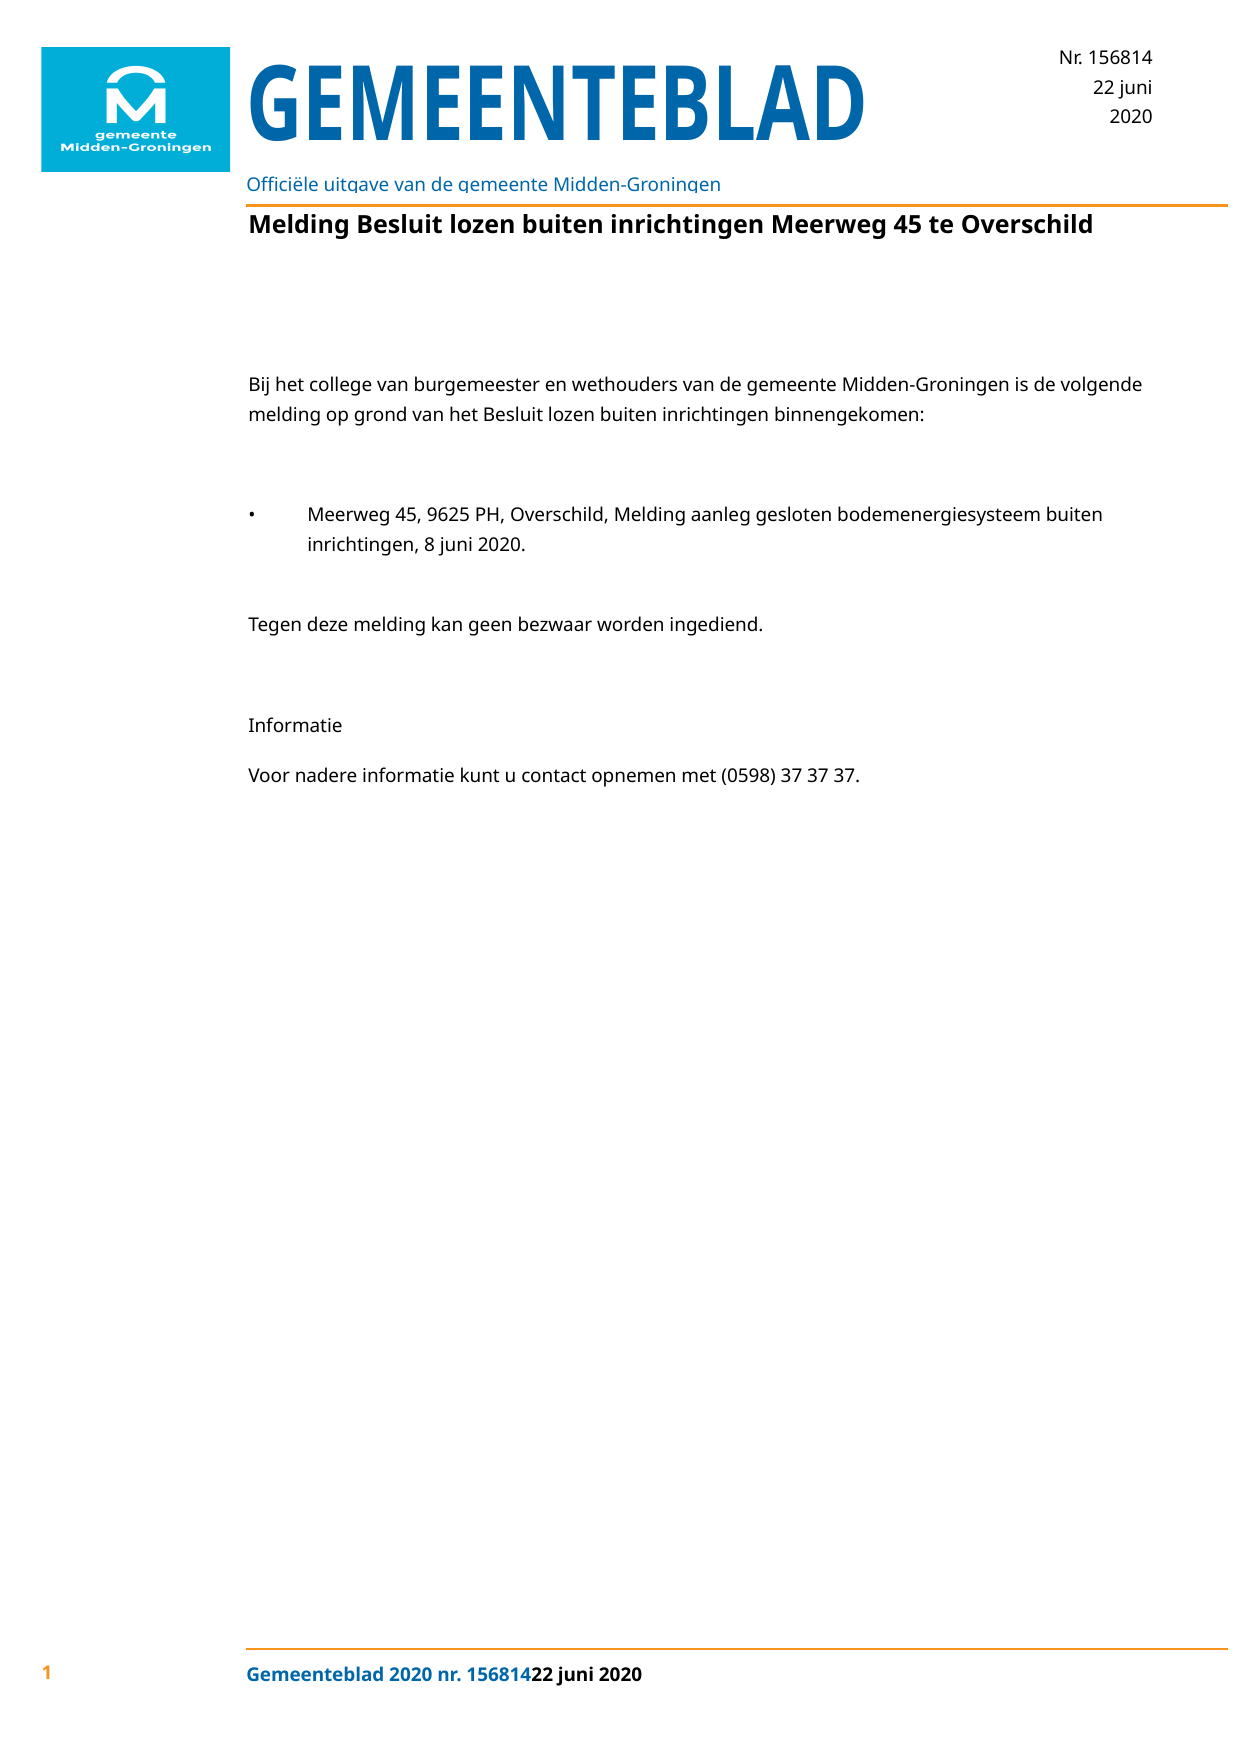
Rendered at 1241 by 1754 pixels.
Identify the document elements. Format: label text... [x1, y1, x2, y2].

list Meerweg 45, 9625 PH, Overschild, Melding aanleg gesloten bodemenergiesysteem buiten inrichtingen, 8 juni 2020. [248, 502, 1152, 557]
text Tegen deze melding kan geen bezwaar worden ingediend. [248, 611, 1152, 637]
picture [108, 66, 164, 82]
text Bij het college van burgemeester en wethouders van de gemeente Midden-Groningen is de volgende melding op grond van het Besluit lozen buiten inrichtingen binnengekomen: [248, 371, 1152, 426]
picture [107, 89, 165, 122]
picture [184, 146, 190, 153]
text Informatie [248, 712, 1152, 738]
text Melding Besluit lozen buiten inrichtingen Meerweg 45 te Overschild [248, 207, 1152, 241]
text Voor nadere informatie kunt u contact opnemen met (0598) 37 37 37. [248, 762, 1152, 788]
